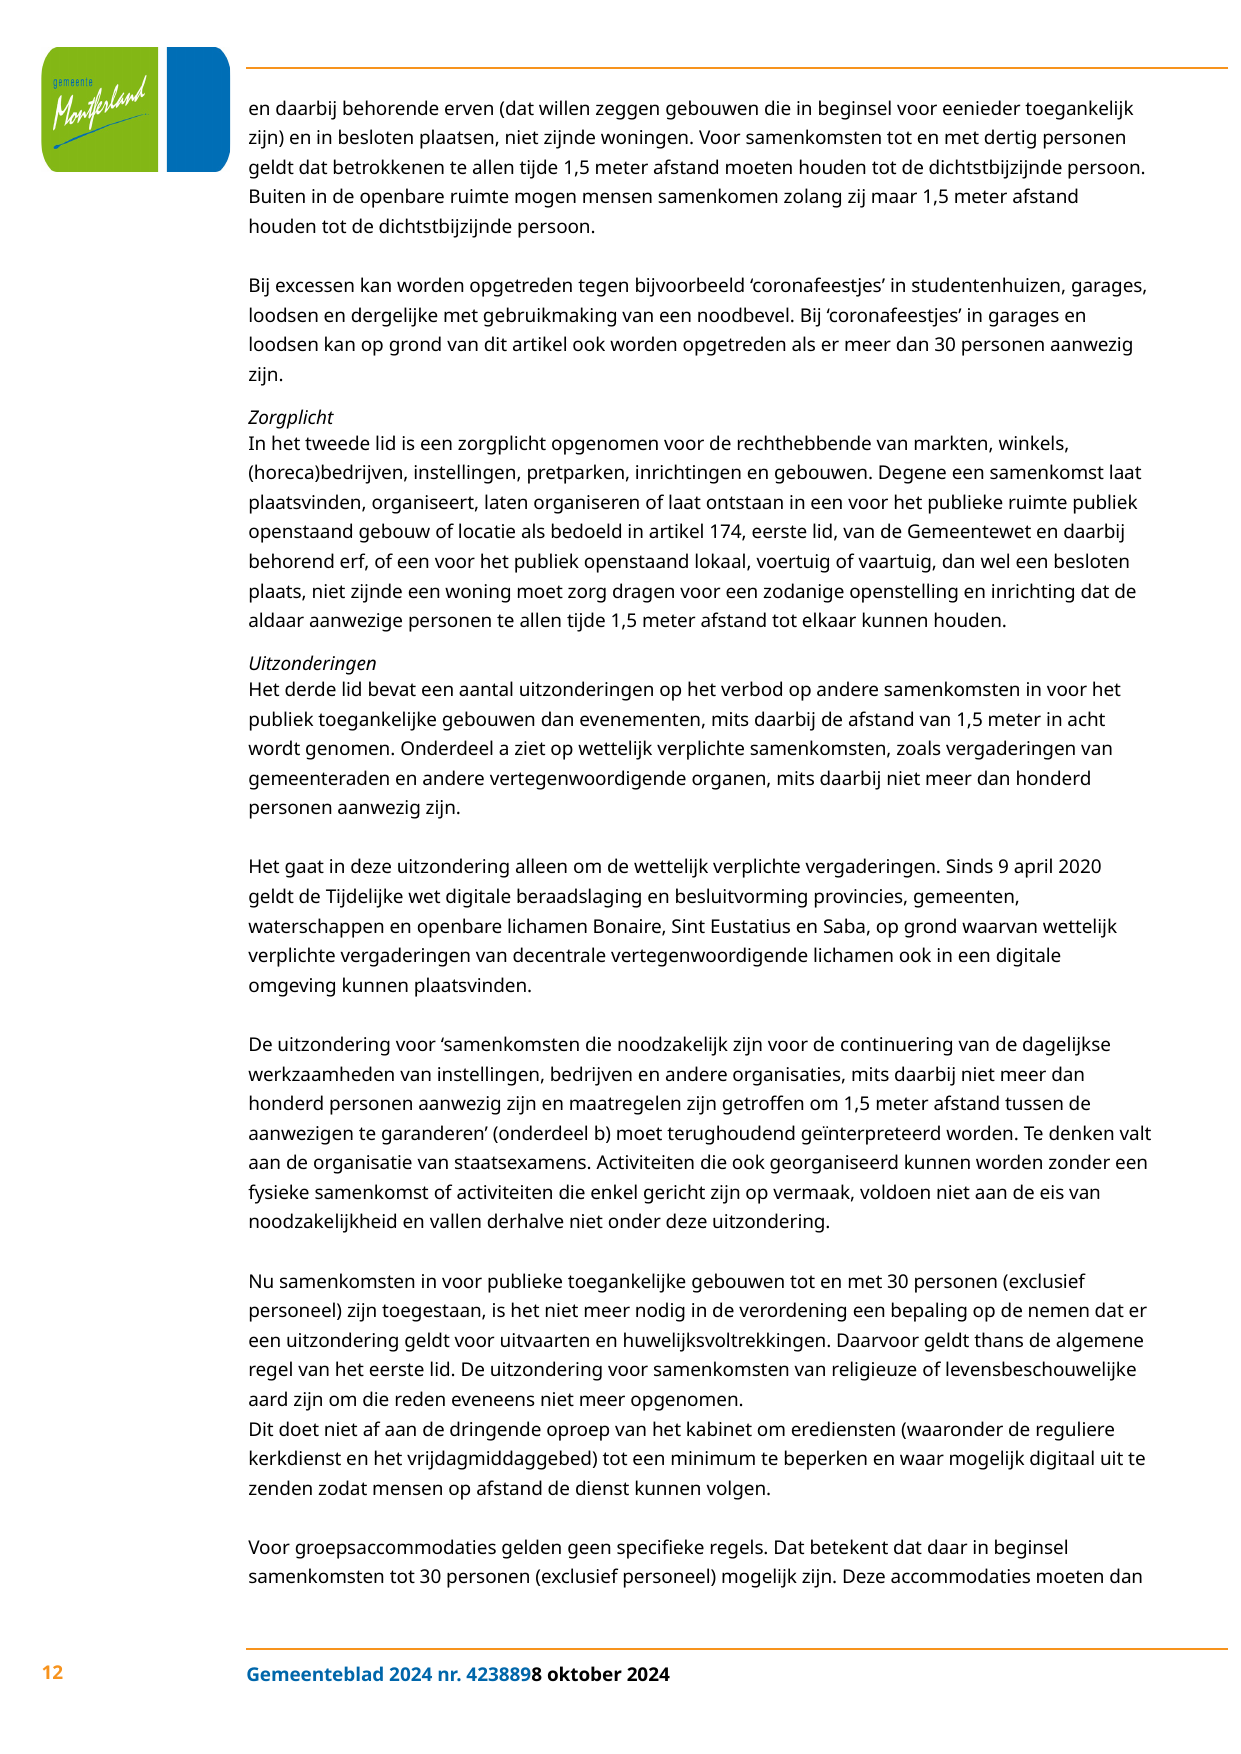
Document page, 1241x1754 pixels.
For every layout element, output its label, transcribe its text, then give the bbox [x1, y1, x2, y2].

text Het derde lid bevat een aantal uitzonderingen op het verbod op andere samenkomsten in voor het publiek toegankelijke gebouwen dan evenementen, mits daarbij de afstand van 1,5 meter in acht wordt genomen. Onderdeel a ziet op wettelijk verplichte samenkomsten, zoals vergaderingen van gemeenteraden en andere vertegenwoordigende organen, mits daarbij niet meer dan honderd personen aanwezig zijn. [248, 676, 1152, 820]
text De uitzondering voor ‘samenkomsten die noodzakelijk zijn voor de continuering van de dagelijkse werkzaamheden van instellingen, bedrijven en andere organisaties, mits daarbij niet meer dan honderd personen aanwezig zijn en maatregelen zijn getroffen om 1,5 meter afstand tussen de aanwezigen te garanderen’ (onderdeel b) moet terughoudend geïnterpreteerd worden. Te denken valt aan de organisatie van staatsexamens. Activiteiten die ook georganiseerd kunnen worden zonder een fysieke samenkomst of activiteiten die enkel gericht zijn op vermaak, voldoen niet aan de eis van noodzakelijkheid en vallen derhalve niet onder deze uitzondering. [248, 1031, 1152, 1234]
text Voor groepsaccommodaties gelden geen specifieke regels. Dat betekent dat daar in beginsel samenkomsten tot 30 personen (exclusief personeel) mogelijk zijn. Deze accommodaties moeten dan [248, 1534, 1152, 1589]
text Het gaat in deze uitzondering alleen om de wettelijk verplichte vergaderingen. Sinds 9 april 2020 geldt de Tijdelijke wet digitale beraadslaging en besluitvorming provincies, gemeenten, waterschappen en openbare lichamen Bonaire, Sint Eustatius en Saba, op grond waarvan wettelijk verplichte vergaderingen van decentrale vertegenwoordigende lichamen ook in een digitale omgeving kunnen plaatsvinden. [248, 854, 1152, 998]
text Bij excessen kan worden opgetreden tegen bijvoorbeeld ‘coronafeestjes’ in studentenhuizen, garages, loodsen en dergelijke met gebruikmaking van een noodbevel. Bij ‘coronafeestjes’ in garages en loodsen kan op grond van dit artikel ook worden opgetreden als er meer dan 30 personen aanwezig zijn. [248, 272, 1152, 387]
text Dit doet niet af aan de dringende oproep van het kabinet om erediensten (waaronder de reguliere kerkdienst en het vrijdagmiddaggebed) tot een minimum te beperken en waar mogelijk digitaal uit te zenden zodat mensen op afstand de dienst kunnen volgen. [248, 1416, 1152, 1501]
text Uitzonderingen [248, 651, 1152, 676]
picture [41, 47, 231, 172]
text Zorgplicht [248, 404, 1152, 430]
text Nu samenkomsten in voor publieke toegankelijke gebouwen tot en met 30 personen (exclusief personeel) zijn toegestaan, is het niet meer nodig in de verordening een bepaling op de nemen dat er een uitzondering geldt voor uitvaarten en huwelijksvoltrekkingen. Daarvoor geldt thans de algemene regel van het eerste lid. De uitzondering voor samenkomsten van religieuze of levensbeschouwelijke aard zijn om die reden eveneens niet meer opgenomen. [248, 1268, 1152, 1412]
text In het tweede lid is een zorgplicht opgenomen voor de rechthebbende van markten, winkels, (horeca)bedrijven, instellingen, pretparken, inrichtingen en gebouwen. Degene een samenkomst laat plaatsvinden, organiseert, laten organiseren of laat ontstaan in een voor het publieke ruimte publiek openstaand gebouw of locatie als bedoeld in artikel 174, eerste lid, van de Gemeentewet en daarbij behorend erf, of een voor het publiek openstaand lokaal, voertuig of vaartuig, dan wel een besloten plaats, niet zijnde een woning moet zorg dragen voor een zodanige openstelling en inrichting dat de aldaar aanwezige personen te allen tijde 1,5 meter afstand tot elkaar kunnen houden. [248, 430, 1152, 633]
text Buiten in de openbare ruimte mogen mensen samenkomen zolang zij maar 1,5 meter afstand houden tot de dichtstbijzijnde persoon. [248, 183, 1152, 239]
text en daarbij behorende erven (dat willen zeggen gebouwen die in beginsel voor eenieder toegankelijk zijn) en in besloten plaatsen, niet zijnde woningen. Voor samenkomsten tot en met dertig personen geldt dat betrokkenen te allen tijde 1,5 meter afstand moeten houden tot de dichtstbijzijnde persoon. [248, 95, 1152, 180]
